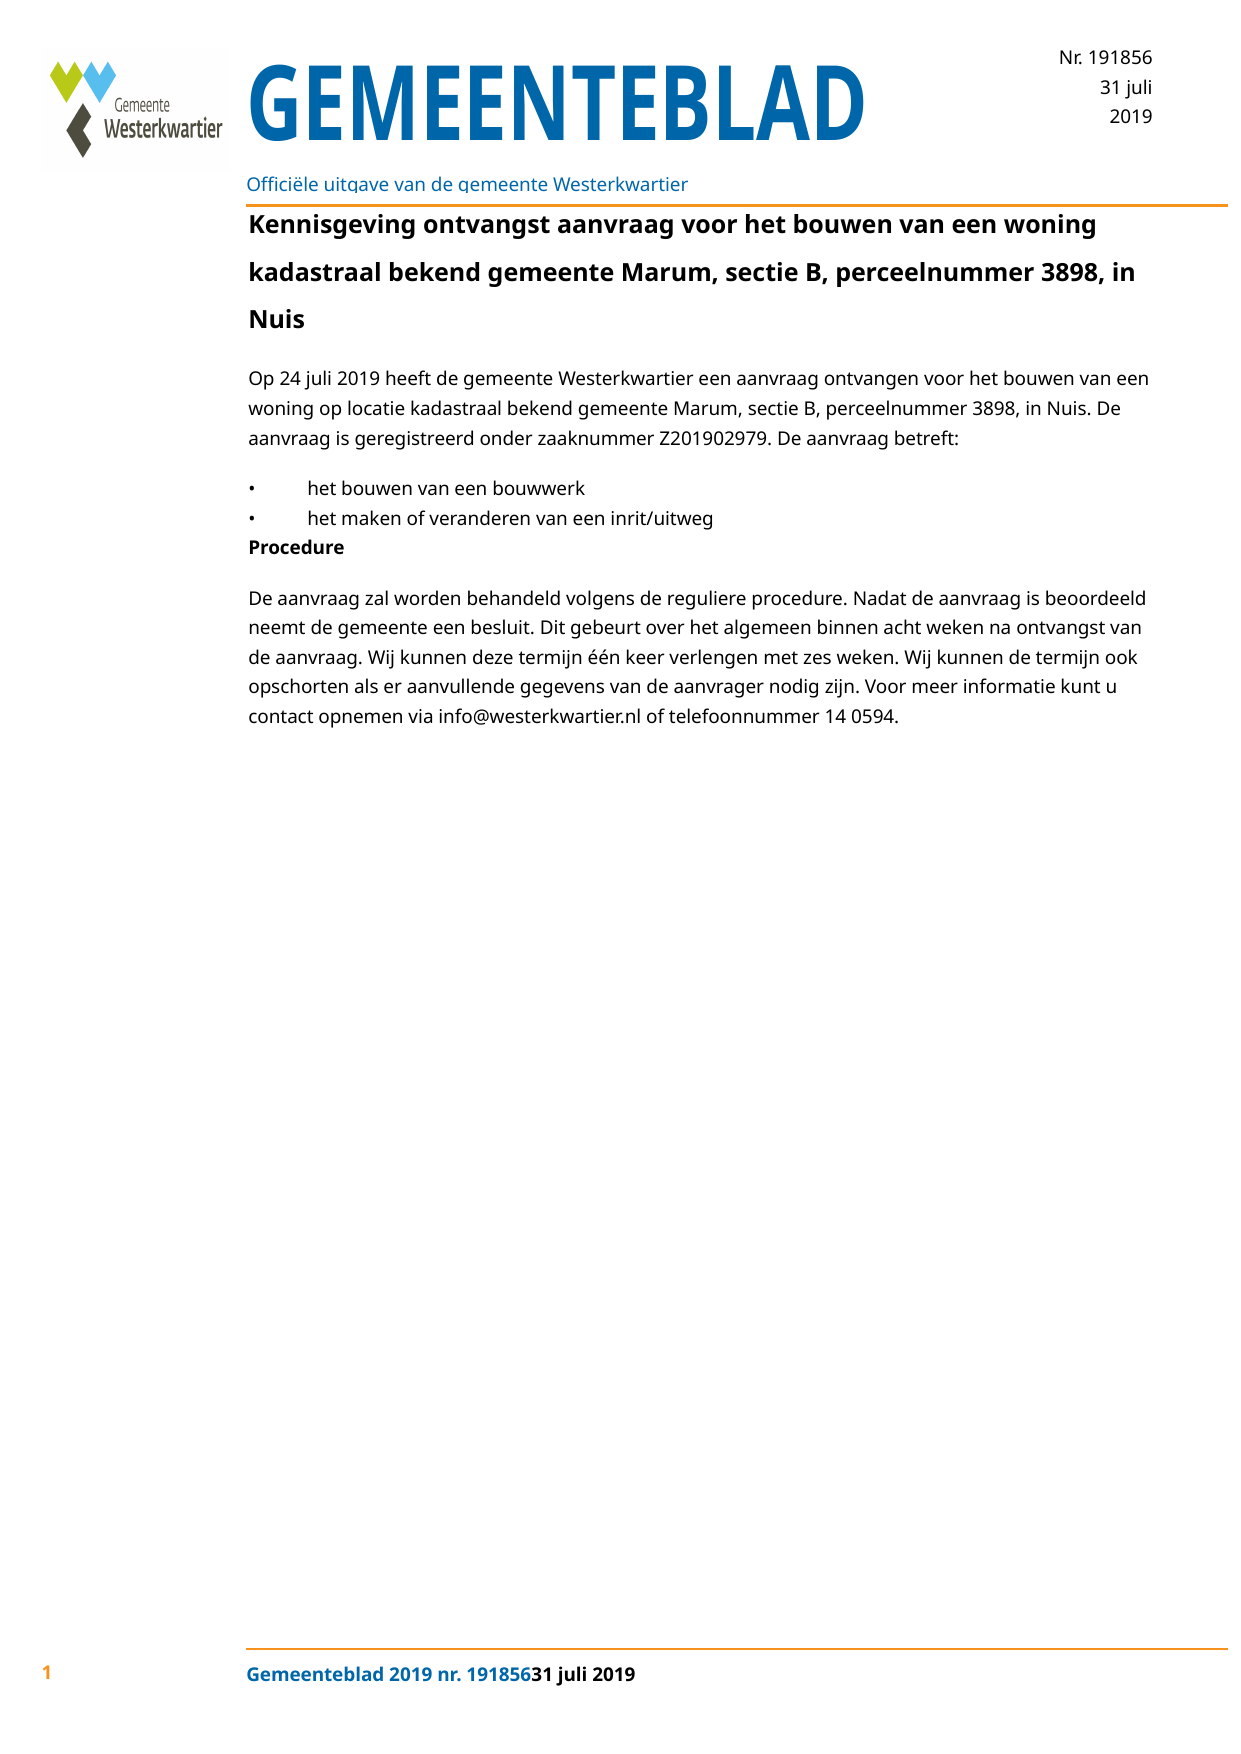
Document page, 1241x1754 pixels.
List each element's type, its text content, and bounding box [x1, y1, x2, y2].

text De aanvraag zal worden behandeld volgens de reguliere procedure. Nadat de aanvraag is beoordeeld neemt de gemeente een besluit. Dit gebeurt over het algemeen binnen acht weken na ontvangst van de aanvraag. Wij kunnen deze termijn één keer verlengen met zes weken. Wij kunnen de termijn ook opschorten als er aanvullende gegevens van de aanvrager nodig zijn. Voor meer informatie kunt u contact opnemen via info@westerkwartier.nl of telefoonnummer 14 0594. [248, 585, 1152, 729]
text Op 24 juli 2019 heeft de gemeente Westerkwartier een aanvraag ontvangen voor het bouwen van een woning op locatie kadastraal bekend gemeente Marum, sectie B, perceelnummer 3898, in Nuis. De aanvraag is geregistreerd onder zaaknummer Z201902979. De aanvraag betreft: [248, 366, 1152, 450]
text Kennisgeving ontvangst aanvraag voor het bouwen van een woning kadastraal bekend gemeente Marum, sectie B, perceelnummer 3898, in Nuis [248, 207, 1152, 336]
picture [41, 47, 231, 172]
list het bouwen van een bouwwerk [248, 475, 1152, 501]
text Procedure [248, 534, 1152, 560]
list het maken of veranderen van een inrit/uitweg [248, 505, 1152, 530]
